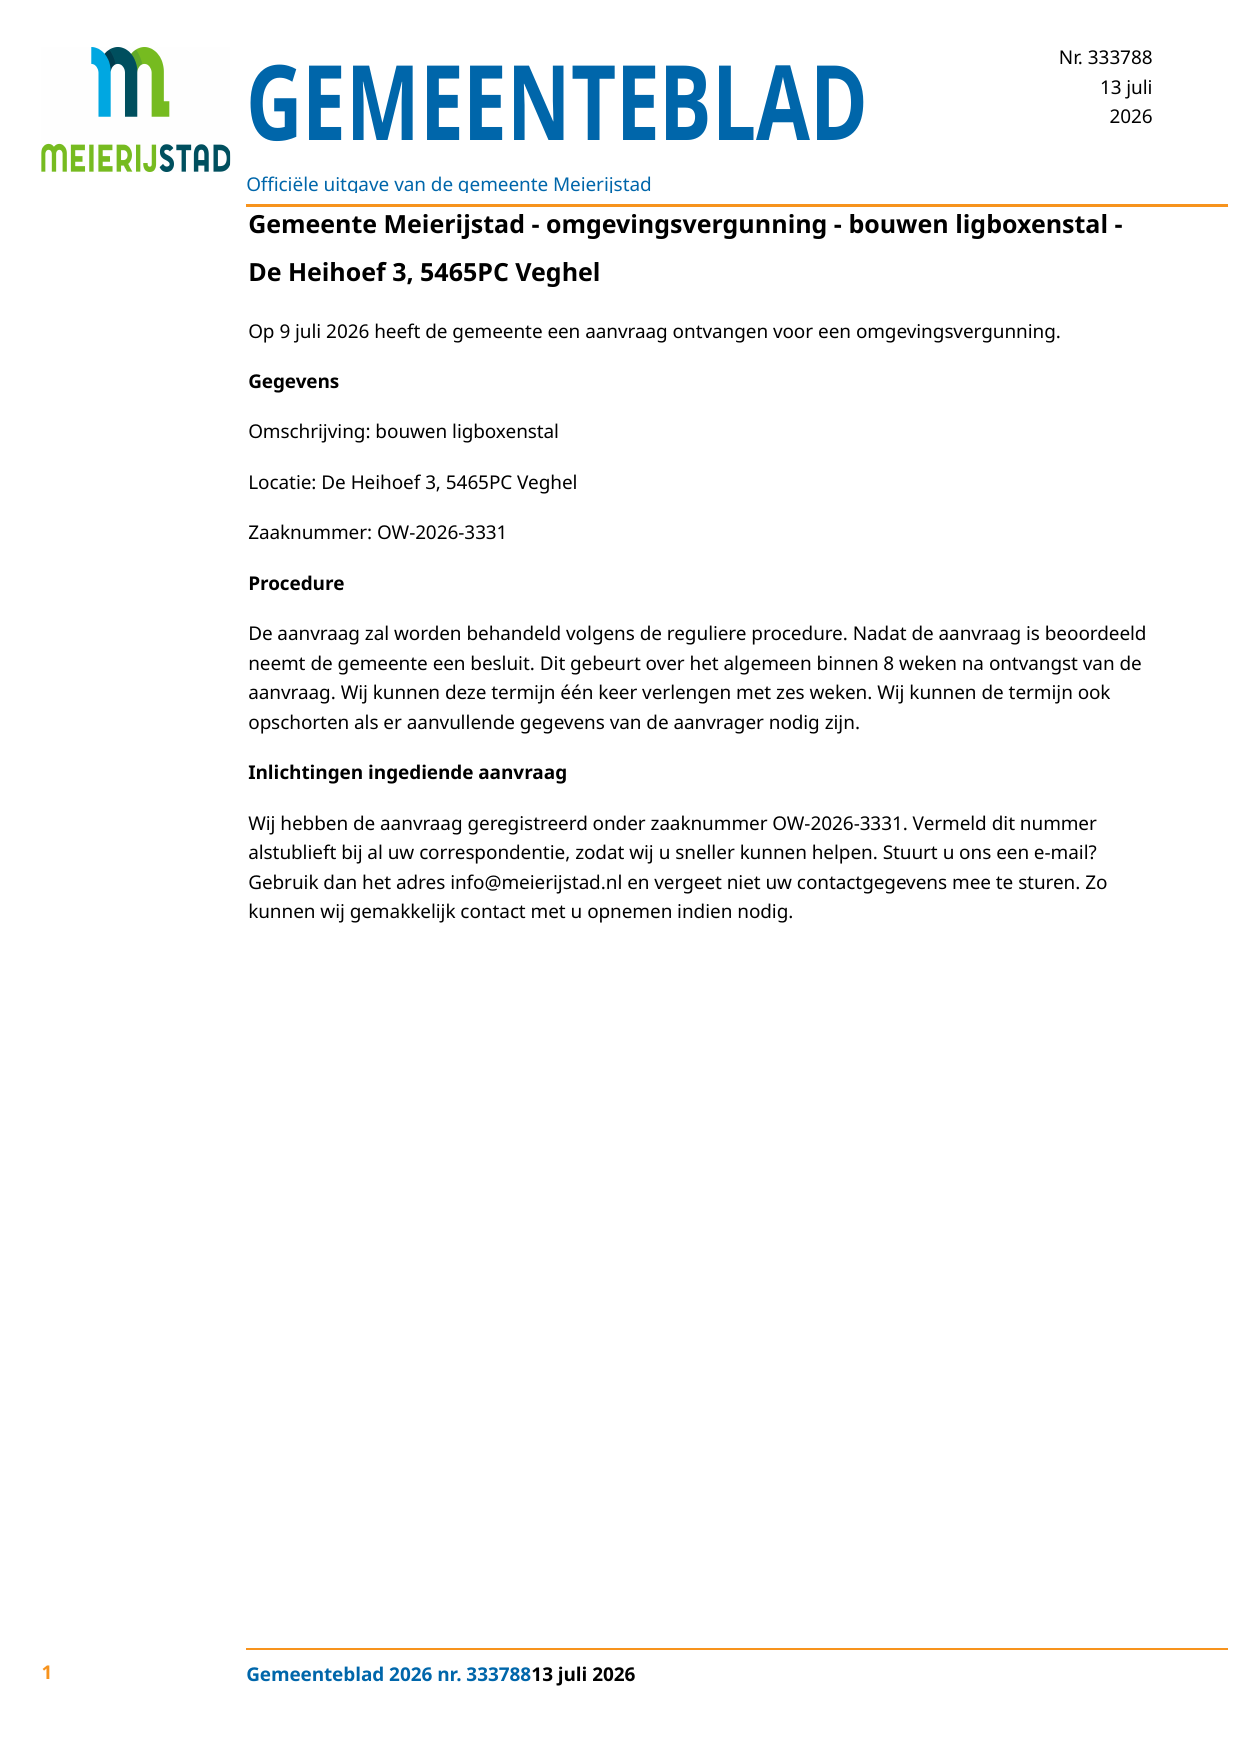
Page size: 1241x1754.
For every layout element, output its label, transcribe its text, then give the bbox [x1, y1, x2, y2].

text Procedure [248, 570, 1152, 596]
text Op 9 juli 2026 heeft de gemeente een aanvraag ontvangen voor een omgevingsvergunning. [248, 318, 1152, 344]
text Locatie: De Heihoef 3, 5465PC Veghel [248, 469, 1152, 495]
text Wij hebben de aanvraag geregistreerd onder zaaknummer OW-2026-3331. Vermeld dit nummer alstublieft bij al uw correspondentie, zodat wij u sneller kunnen helpen. Stuurt u ons een e-mail? Gebruik dan het adres info@meierijstad.nl en vergeet niet uw contactgegevens mee te sturen. Zo kunnen wij gemakkelijk contact met u opnemen indien nodig. [248, 810, 1152, 924]
text Omschrijving: bouwen ligboxenstal [248, 419, 1152, 444]
text Gegevens [248, 368, 1152, 394]
text De aanvraag zal worden behandeld volgens de reguliere procedure. Nadat de aanvraag is beoordeeld neemt de gemeente een besluit. Dit gebeurt over het algemeen binnen 8 weken na ontvangst van de aanvraag. Wij kunnen deze termijn één keer verlengen met zes weken. Wij kunnen de termijn ook opschorten als er aanvullende gegevens van de aanvrager nodig zijn. [248, 620, 1152, 735]
picture [41, 47, 231, 172]
text Inlichtingen ingediende aanvraag [248, 759, 1152, 785]
text Zaaknummer: OW-2026-3331 [248, 519, 1152, 545]
text Gemeente Meierijstad - omgevingsvergunning - bouwen ligboxenstal - De Heihoef 3, 5465PC Veghel [248, 207, 1152, 288]
